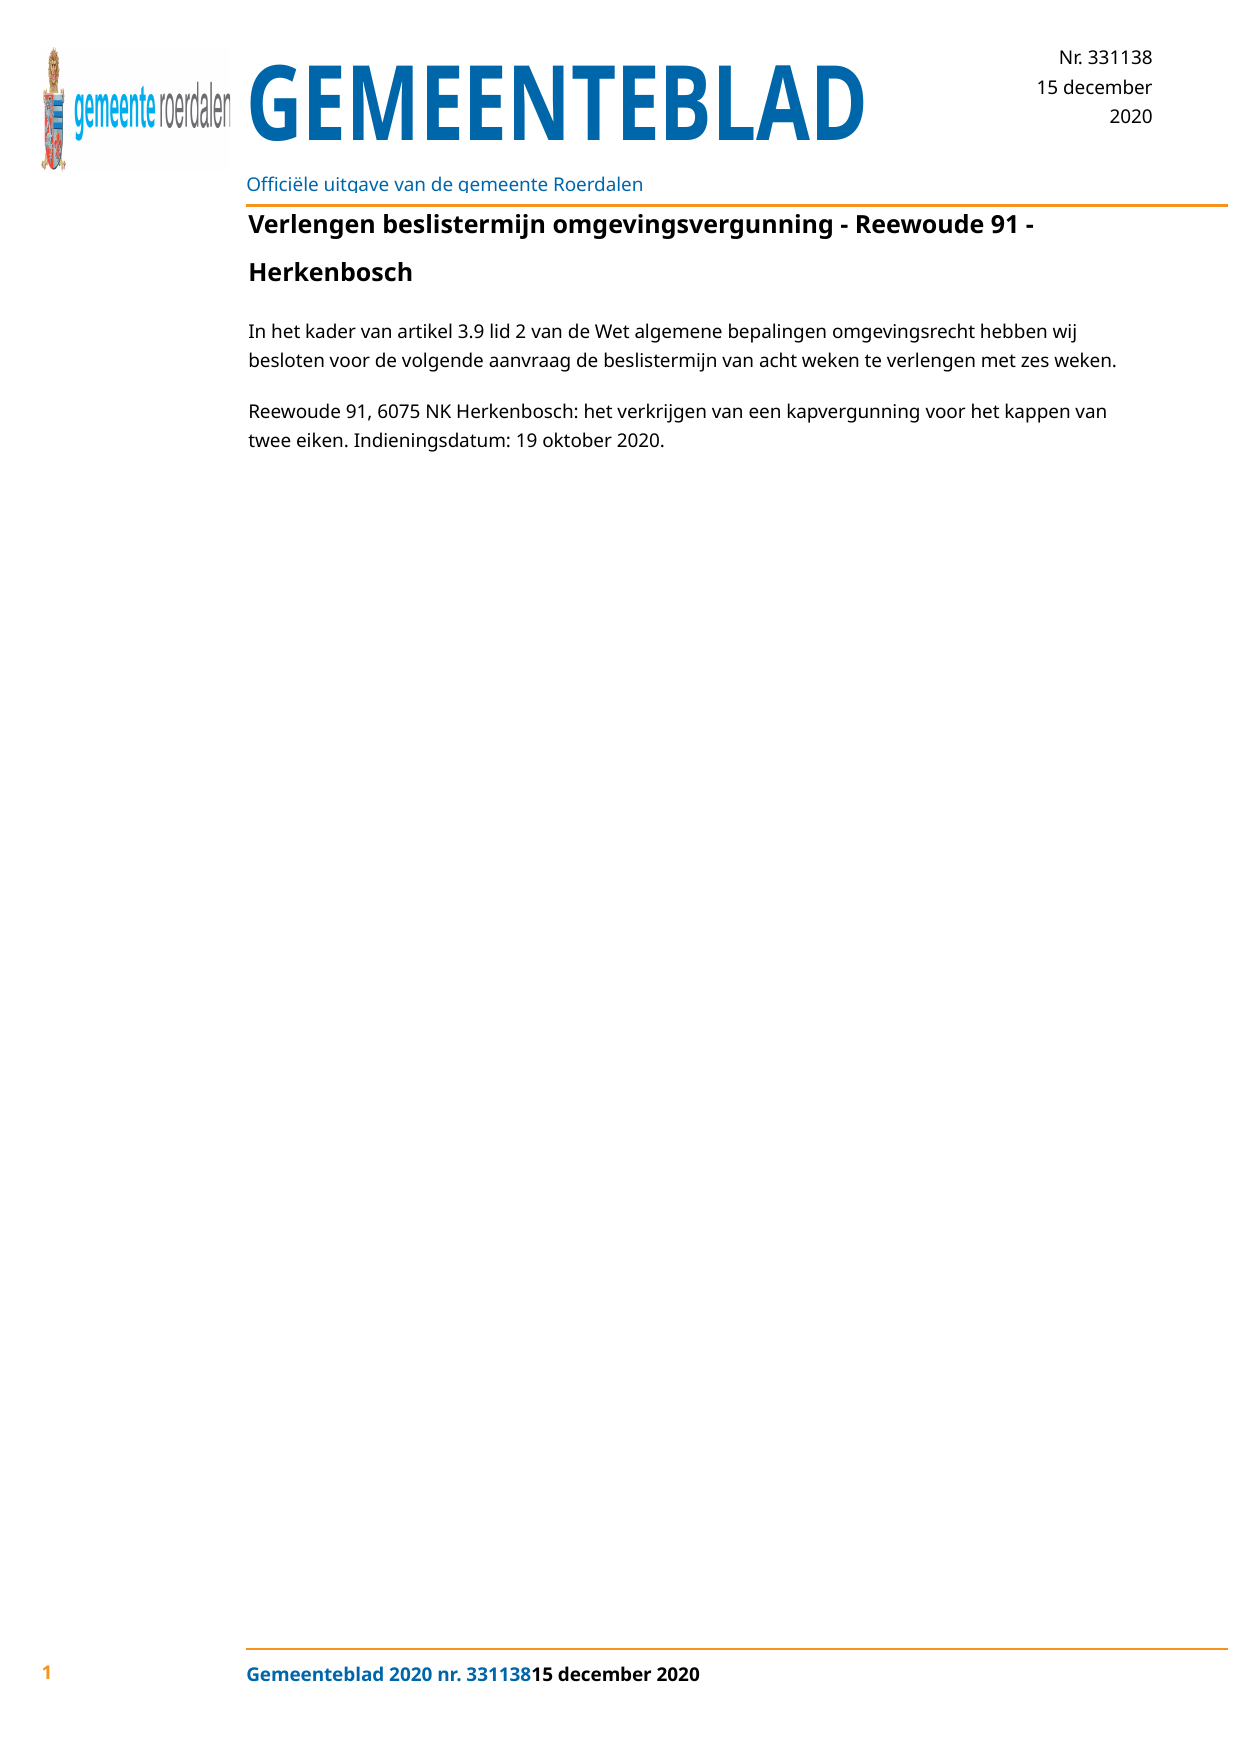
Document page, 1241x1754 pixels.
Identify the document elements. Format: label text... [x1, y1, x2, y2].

text In het kader van artikel 3.9 lid 2 van de Wet algemene bepalingen omgevingsrecht hebben wij besloten voor de volgende aanvraag de beslistermijn van acht weken te verlengen met zes weken. [248, 318, 1152, 373]
text Verlengen beslistermijn omgevingsvergunning - Reewoude 91 - Herkenbosch [248, 207, 1152, 288]
text Reewoude 91, 6075 NK Herkenbosch: het verkrijgen van een kapvergunning voor het kappen van twee eiken. Indieningsdatum: 19 oktober 2020. [248, 398, 1152, 453]
picture [41, 47, 231, 172]
